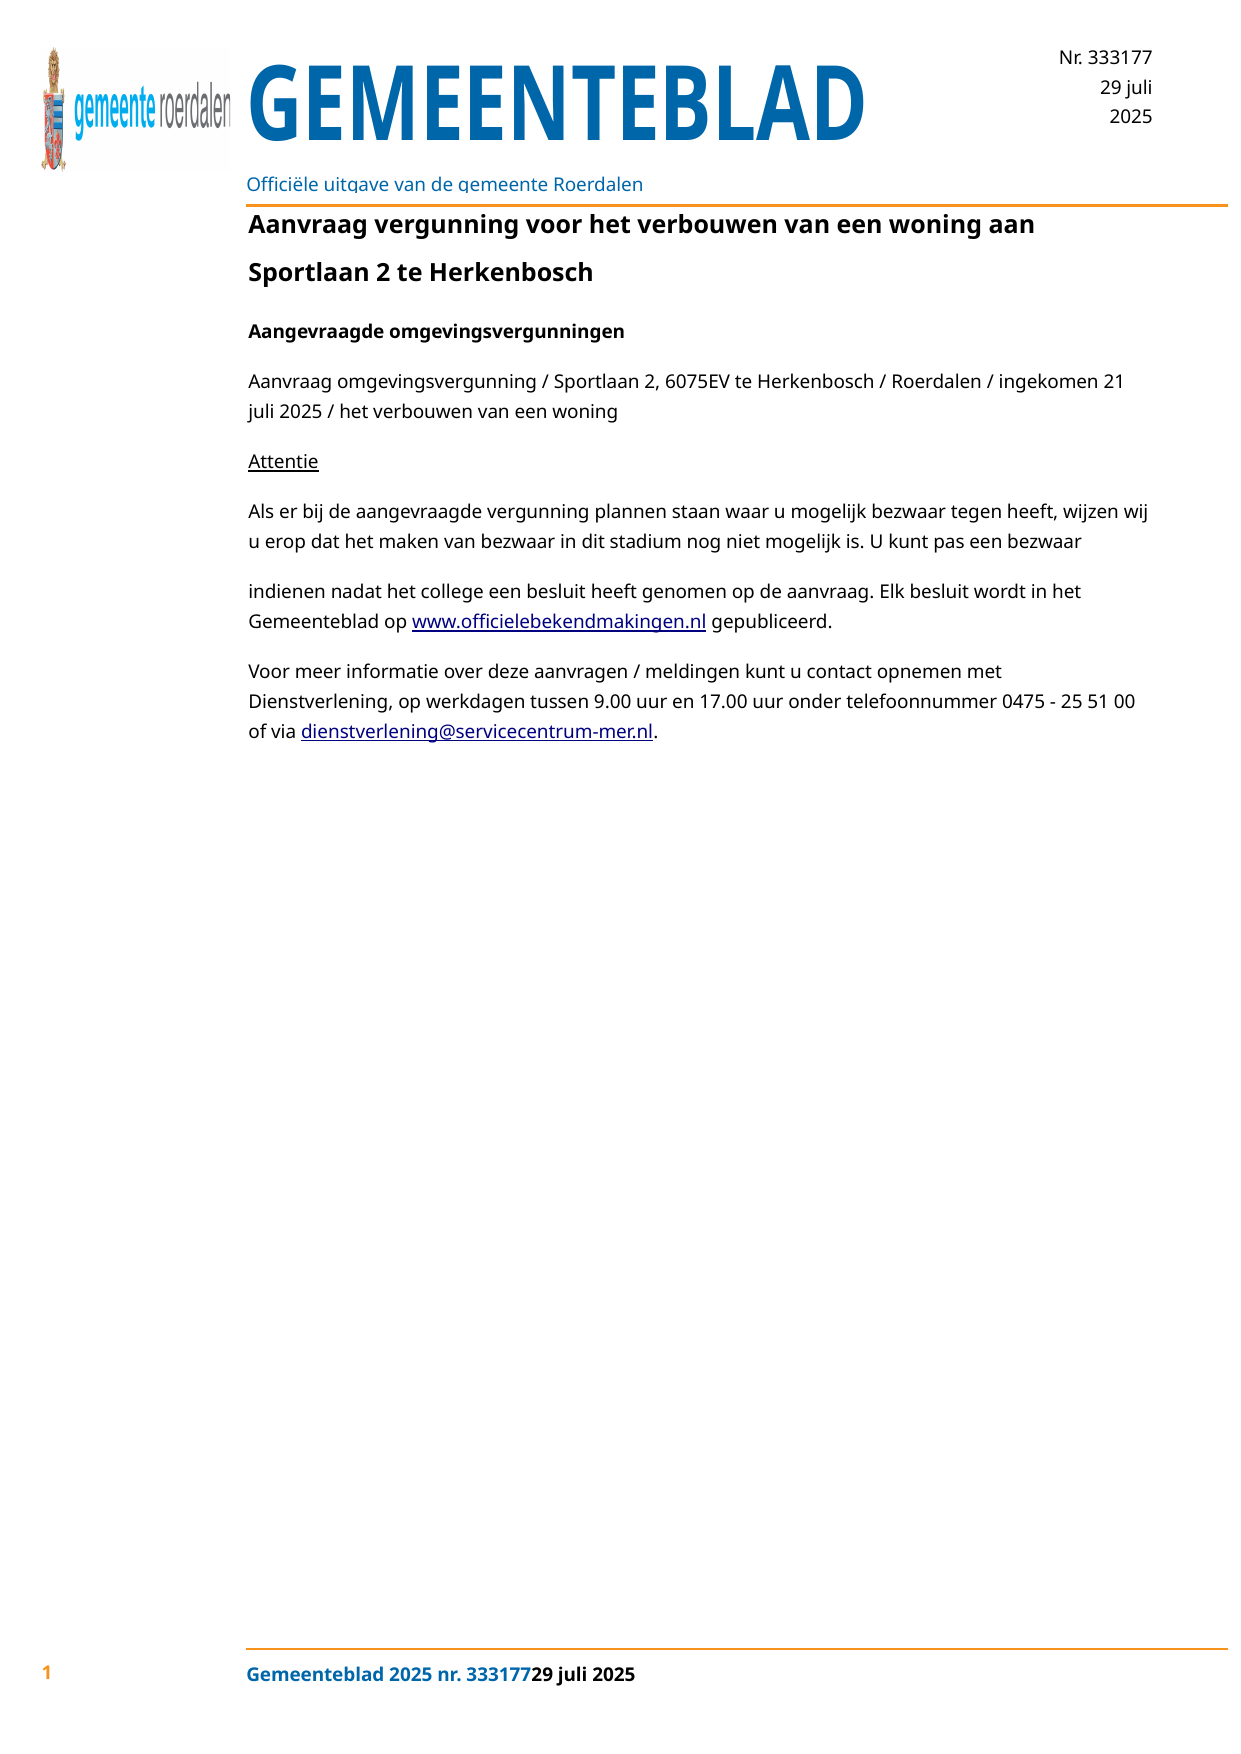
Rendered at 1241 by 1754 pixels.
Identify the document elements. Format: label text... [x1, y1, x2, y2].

text Als er bij de aangevraagde vergunning plannen staan waar u mogelijk bezwaar tegen heeft, wijzen wij u erop dat het maken van bezwaar in dit stadium nog niet mogelijk is. U kunt pas een bezwaar [248, 499, 1152, 554]
text Voor meer informatie over deze aanvragen / meldingen kunt u contact opnemen met Dienstverlening, op werkdagen tussen 9.00 uur en 17.00 uur onder telefoonnummer 0475 - 25 51 00 of via dienstverlening@servicecentrum-mer.nl. [248, 659, 1152, 744]
text Attentie [248, 448, 1152, 474]
text Aanvraag vergunning voor het verbouwen van een woning aan Sportlaan 2 te Herkenbosch [248, 207, 1152, 288]
text indienen nadat het college een besluit heeft genomen op de aanvraag. Elk besluit wordt in het Gemeenteblad op www.officielebekendmakingen.nl gepubliceerd. [248, 579, 1152, 634]
text Aangevraagde omgevingsvergunningen [248, 318, 1152, 344]
picture [41, 47, 231, 172]
text Aanvraag omgevingsvergunning / Sportlaan 2, 6075EV te Herkenbosch / Roerdalen / ingekomen 21 juli 2025 / het verbouwen van een woning [248, 368, 1152, 424]
